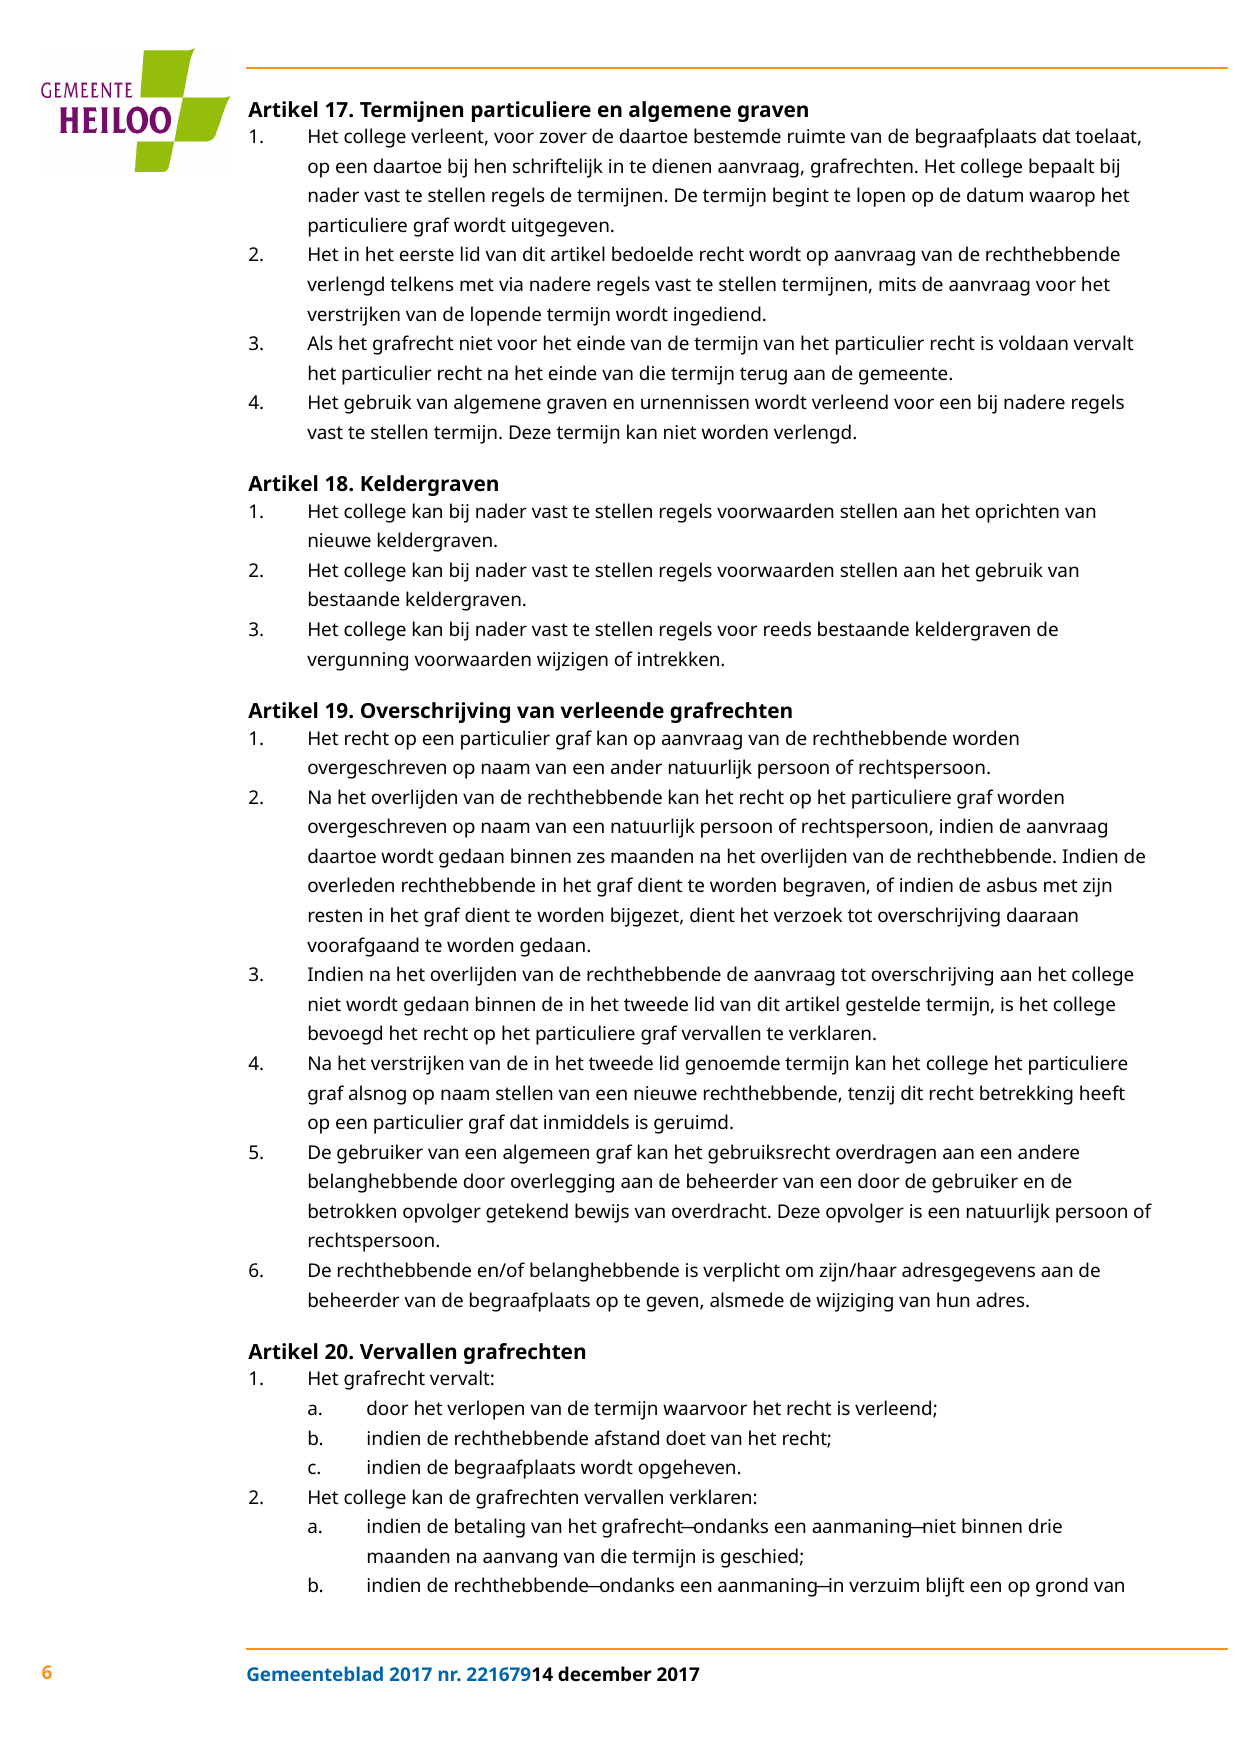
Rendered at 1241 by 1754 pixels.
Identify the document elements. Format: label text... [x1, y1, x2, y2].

list Het grafrecht vervalt: [248, 1366, 1152, 1391]
picture [41, 47, 231, 172]
list Het recht op een particulier graf kan op aanvraag van de rechthebbende worden overgeschreven op naam van een ander natuurlijk persoon of rechtspersoon. [248, 725, 1152, 780]
list door het verlopen van de termijn waarvoor het recht is verleend; [307, 1395, 1152, 1421]
list Het college kan bij nader vast te stellen regels voor reeds bestaande keldergraven de vergunning voorwaarden wijzigen of intrekken. [248, 616, 1152, 672]
list Het college kan de grafrechten vervallen verklaren: [248, 1484, 1152, 1510]
text Artikel 20. Vervallen grafrechten [248, 1337, 1152, 1366]
list Indien na het overlijden van de rechthebbende de aanvraag tot overschrijving aan het college niet wordt gedaan binnen de in het tweede lid van dit artikel gestelde termijn, is het college bevoegd het recht op het particuliere graf vervallen te verklaren. [248, 961, 1152, 1046]
list Na het verstrijken van de in het tweede lid genoemde termijn kan het college het particuliere graf alsnog op naam stellen van een nieuwe rechthebbende, tenzij dit recht betrekking heeft op een particulier graf dat inmiddels is geruimd. [248, 1050, 1152, 1135]
list indien de rechthebbende afstand doet van het recht; [307, 1425, 1152, 1451]
list Het college kan bij nader vast te stellen regels voorwaarden stellen aan het gebruik van bestaande keldergraven. [248, 557, 1152, 612]
list indien de rechthebbende ̶ ondanks een aanmaning ̶ in verzuim blijft een op grond van [307, 1573, 1152, 1598]
text Artikel 17. Termijnen particuliere en algemene graven [248, 95, 1152, 123]
text Artikel 18. Keldergraven [248, 469, 1152, 498]
list Als het grafrecht niet voor het einde van de termijn van het particulier recht is voldaan vervalt het particulier recht na het einde van die termijn terug aan de gemeente. [248, 330, 1152, 386]
list Het college verleent, voor zover de daartoe bestemde ruimte van de begraafplaats dat toelaat, op een daartoe bij hen schriftelijk in te dienen aanvraag, grafrechten. Het college bepaalt bij nader vast te stellen regels de termijnen. De termijn begint te lopen op de datum waarop het particuliere graf wordt uitgegeven. [248, 123, 1152, 238]
list Na het overlijden van de rechthebbende kan het recht op het particuliere graf worden overgeschreven op naam van een natuurlijk persoon of rechtspersoon, indien de aanvraag daartoe wordt gedaan binnen zes maanden na het overlijden van de rechthebbende. Indien de overleden rechthebbende in het graf dient te worden begraven, of indien de asbus met zijn resten in het graf dient te worden bijgezet, dient het verzoek tot overschrijving daaraan voorafgaand te worden gedaan. [248, 784, 1152, 957]
list De gebruiker van een algemeen graf kan het gebruiksrecht overdragen aan een andere belanghebbende door overlegging aan de beheerder van een door de gebruiker en de betrokken opvolger getekend bewijs van overdracht. Deze opvolger is een natuurlijk persoon of rechtspersoon. [248, 1139, 1152, 1253]
list Het in het eerste lid van dit artikel bedoelde recht wordt op aanvraag van de rechthebbende verlengd telkens met via nadere regels vast te stellen termijnen, mits de aanvraag voor het verstrijken van de lopende termijn wordt ingediend. [248, 242, 1152, 326]
list indien de begraafplaats wordt opgeheven. [307, 1454, 1152, 1480]
list Het gebruik van algemene graven en urnennissen wordt verleend voor een bij nadere regels vast te stellen termijn. Deze termijn kan niet worden verlengd. [248, 389, 1152, 445]
list Het college kan bij nader vast te stellen regels voorwaarden stellen aan het oprichten van nieuwe keldergraven. [248, 498, 1152, 553]
list De rechthebbende en/of belanghebbende is verplicht om zijn/haar adresgegevens aan de beheerder van de begraafplaats op te geven, alsmede de wijziging van hun adres. [248, 1257, 1152, 1312]
list indien de betaling van het grafrecht ̶ ondanks een aanmaning ̶ niet binnen drie maanden na aanvang van die termijn is geschied; [307, 1513, 1152, 1569]
text Artikel 19. Overschrijving van verleende grafrechten [248, 696, 1152, 725]
